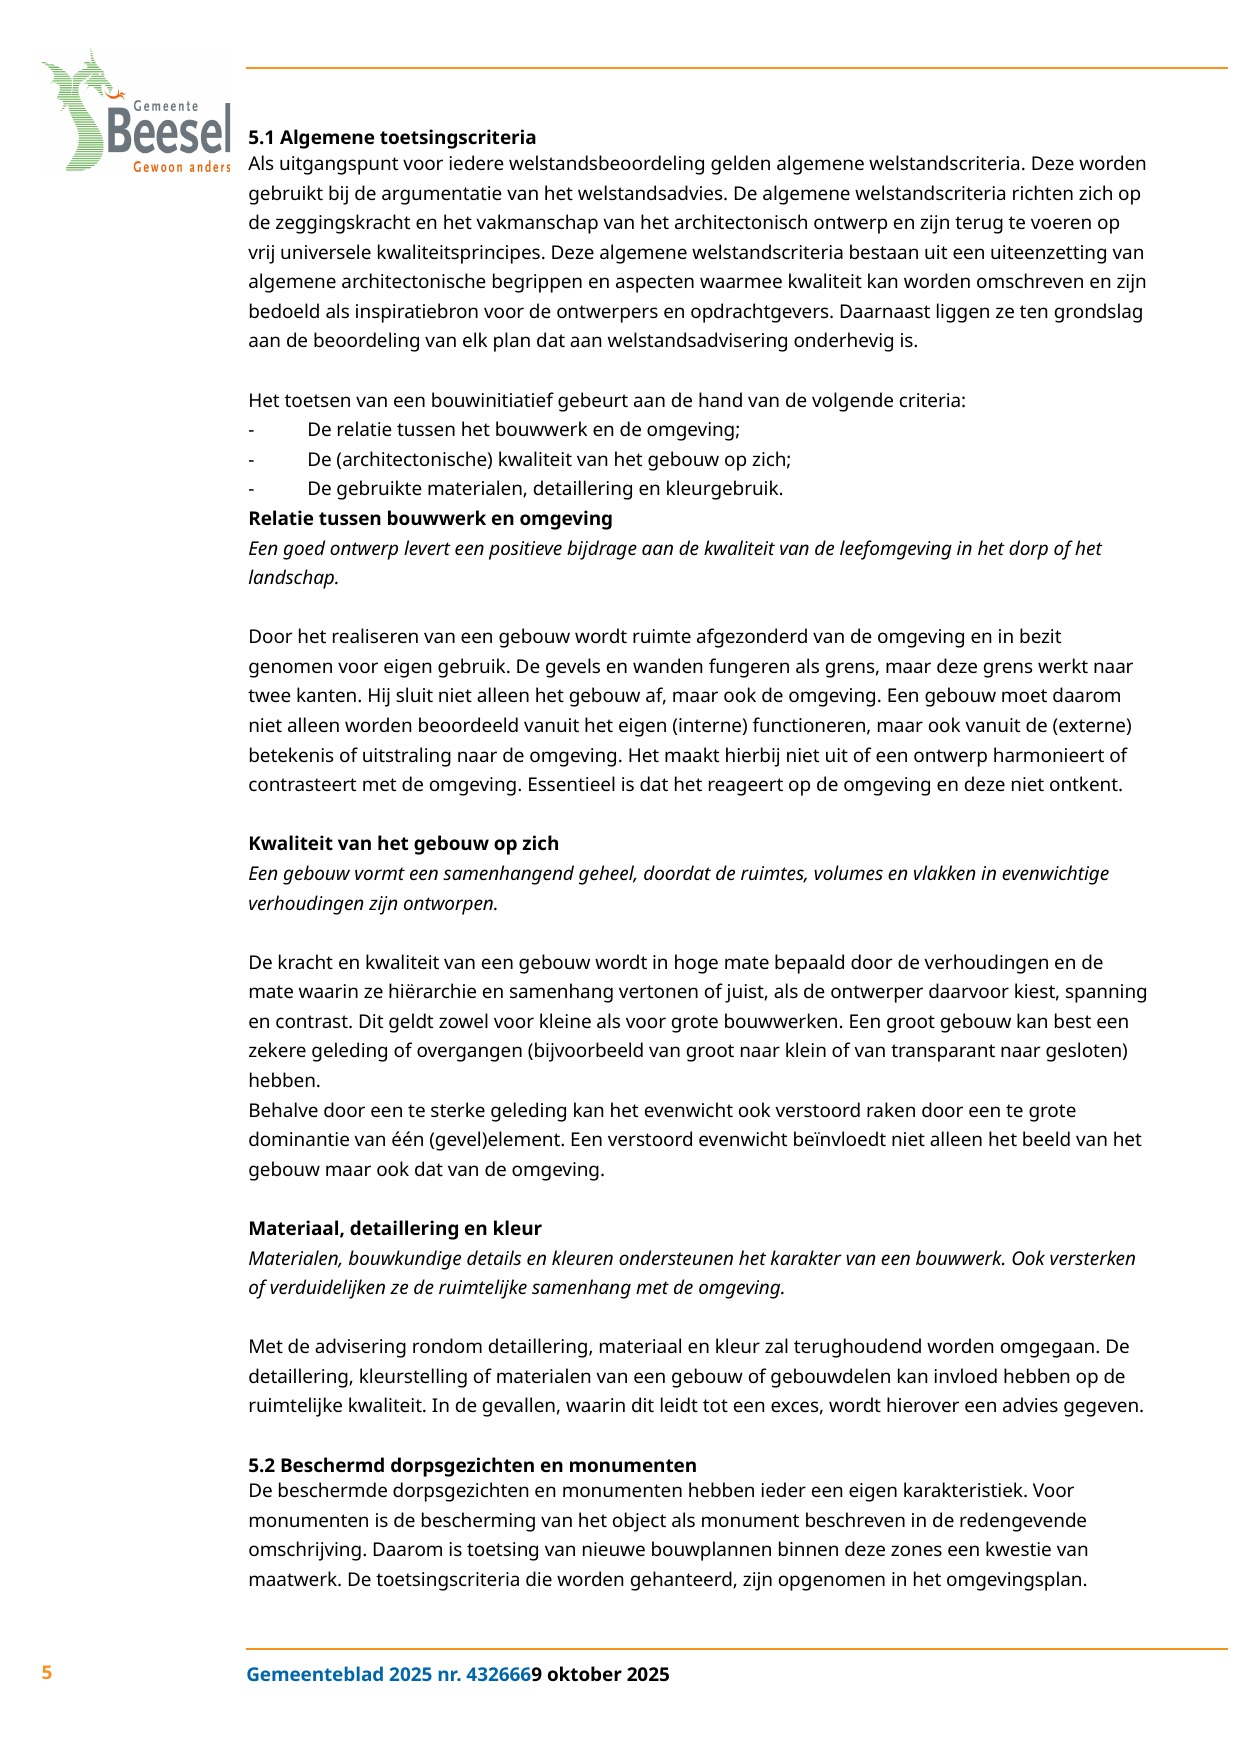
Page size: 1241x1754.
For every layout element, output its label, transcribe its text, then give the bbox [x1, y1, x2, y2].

text 5.1 Algemene toetsingscriteria [248, 124, 1152, 150]
text Het toetsen van een bouwinitiatief gebeurt aan de hand van de volgende criteria: [248, 387, 1152, 412]
list De gebruikte materialen, detaillering en kleurgebruik. [248, 476, 1152, 501]
text Door het realiseren van een gebouw wordt ruimte afgezonderd van de omgeving en in bezit genomen voor eigen gebruik. De gevels en wanden fungeren als grens, maar deze grens werkt naar twee kanten. Hij sluit niet alleen het gebouw af, maar ook de omgeving. Een gebouw moet daarom niet alleen worden beoordeeld vanuit het eigen (interne) functioneren, maar ook vanuit de (externe) betekenis of uitstraling naar de omgeving. Het maakt hierbij niet uit of een ontwerp harmonieert of contrasteert met de omgeving. Essentieel is dat het reageert op de omgeving en deze niet ontkent. [248, 623, 1152, 797]
text Relatie tussen bouwwerk en omgeving [248, 505, 1152, 531]
text De kracht en kwaliteit van een gebouw wordt in hoge mate bepaald door de verhoudingen en de mate waarin ze hiërarchie en samenhang vertonen of juist, als de ontwerper daarvoor kiest, spanning en contrast. Dit geldt zowel voor kleine als voor grote bouwwerken. Een groot gebouw kan best een zekere geleding of overgangen (bijvoorbeeld van groot naar klein of van transparant naar gesloten) hebben. [248, 949, 1152, 1093]
text Een goed ontwerp levert een positieve bijdrage aan de kwaliteit van de leefomgeving in het dorp of het landschap. [248, 535, 1152, 590]
text Met de advisering rondom detaillering, materiaal en kleur zal terughoudend worden omgegaan. De detaillering, kleurstelling of materialen van een gebouw of gebouwdelen kan invloed hebben op de ruimtelijke kwaliteit. In de gevallen, waarin dit leidt tot een exces, wordt hierover een advies gegeven. [248, 1333, 1152, 1418]
text Materiaal, detaillering en kleur [248, 1215, 1152, 1241]
list De (architectonische) kwaliteit van het gebouw op zich; [248, 446, 1152, 472]
picture [41, 47, 231, 172]
list De relatie tussen het bouwwerk en de omgeving; [248, 416, 1152, 442]
text Materialen, bouwkundige details en kleuren ondersteunen het karakter van een bouwwerk. Ook versterken of verduidelijken ze de ruimtelijke samenhang met de omgeving. [248, 1245, 1152, 1300]
text 5.2 Beschermd dorpsgezichten en monumenten [248, 1452, 1152, 1477]
text Kwaliteit van het gebouw op zich [248, 831, 1152, 856]
text Behalve door een te sterke geleding kan het evenwicht ook verstoord raken door een te grote dominantie van één (gevel)element. Een verstoord evenwicht beïnvloedt niet alleen het beeld van het gebouw maar ook dat van de omgeving. [248, 1097, 1152, 1182]
text Als uitgangspunt voor iedere welstandsbeoordeling gelden algemene welstandscriteria. Deze worden gebruikt bij de argumentatie van het welstandsadvies. De algemene welstandscriteria richten zich op de zeggingskracht en het vakmanschap van het architectonisch ontwerp en zijn terug te voeren op vrij universele kwaliteitsprincipes. Deze algemene welstandscriteria bestaan uit een uiteenzetting van algemene architectonische begrippen en aspecten waarmee kwaliteit kan worden omschreven en zijn bedoeld als inspiratiebron voor de ontwerpers en opdrachtgevers. Daarnaast liggen ze ten grondslag aan de beoordeling van elk plan dat aan welstandsadvisering onderhevig is. [248, 150, 1152, 353]
text Een gebouw vormt een samenhangend geheel, doordat de ruimtes, volumes en vlakken in evenwichtige verhoudingen zijn ontworpen. [248, 860, 1152, 915]
text De beschermde dorpsgezichten en monumenten hebben ieder een eigen karakteristiek. Voor monumenten is de bescherming van het object als monument beschreven in de redengevende omschrijving. Daarom is toetsing van nieuwe bouwplannen binnen deze zones een kwestie van maatwerk. De toetsingscriteria die worden gehanteerd, zijn opgenomen in het omgevingsplan. [248, 1477, 1152, 1592]
